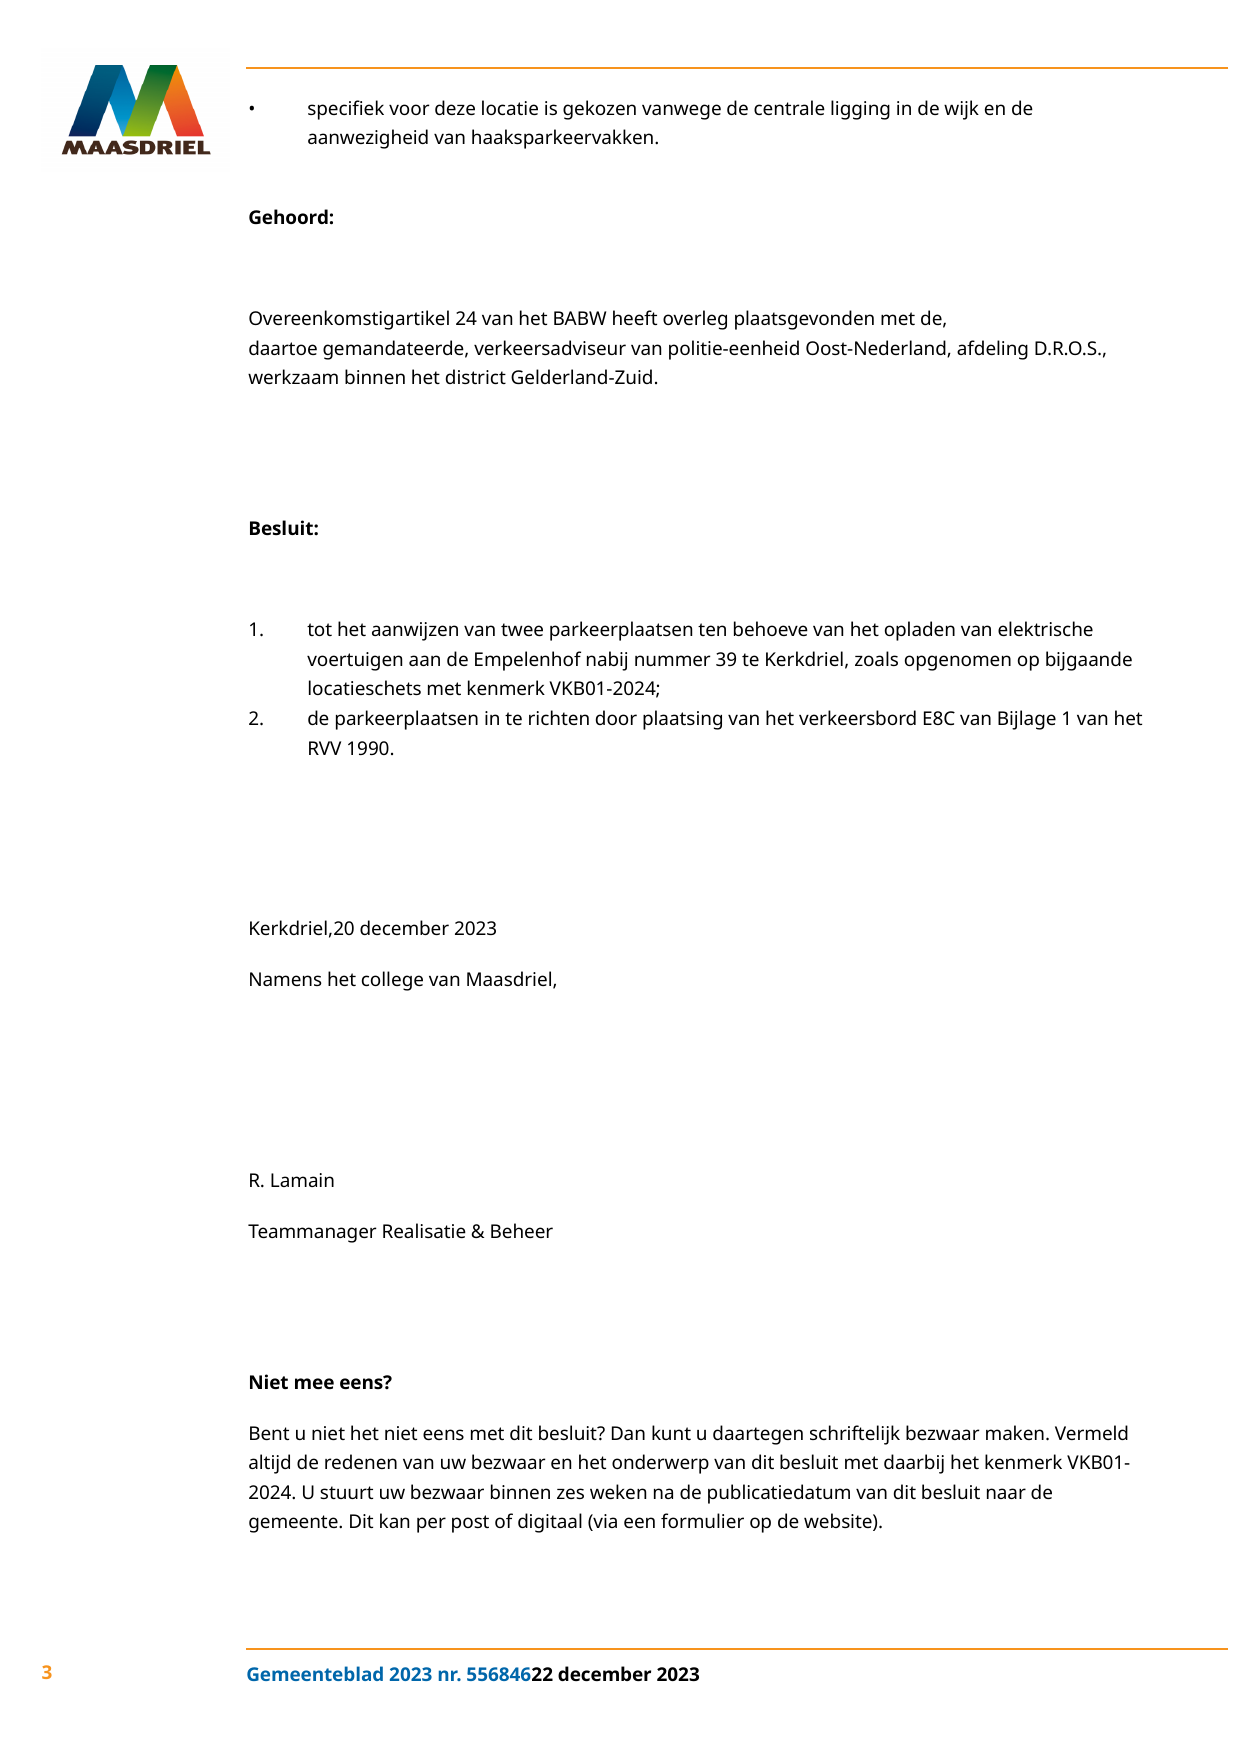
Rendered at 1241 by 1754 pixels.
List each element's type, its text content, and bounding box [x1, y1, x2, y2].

text Namens het college van Maasdriel, [248, 966, 1152, 992]
text Teammanager Realisatie & Beheer [248, 1218, 1152, 1244]
list tot het aanwijzen van twee parkeerplaatsen ten behoeve van het opladen van elektrische voertuigen aan de Empelenhof nabij nummer 39 te Kerkdriel, zoals opgenomen op bijgaande locatieschets met kenmerk VKB01-2024; [248, 616, 1152, 701]
text Bent u niet het niet eens met dit besluit? Dan kunt u daartegen schriftelijk bezwaar maken. Vermeld altijd de redenen van uw bezwaar en het onderwerp van dit besluit met daarbij het kenmerk VKB01-2024. U stuurt uw bezwaar binnen zes weken na de publicatiedatum van dit besluit naar de gemeente. Dit kan per post of digitaal (via een formulier op de website). [248, 1420, 1152, 1534]
list de parkeerplaatsen in te richten door plaatsing van het verkeersbord E8C van Bijlage 1 van het RVV 1990. [248, 705, 1152, 761]
text Kerkdriel,20 december 2023 [248, 916, 1152, 941]
list specifiek voor deze locatie is gekozen vanwege de centrale ligging in de wijk en de aanwezigheid van haaksparkeervakken. [248, 95, 1152, 150]
picture [41, 47, 231, 172]
text Overeenkomstigartikel 24 van het BABW heeft overleg plaatsgevonden met de, daartoe gemandateerde, verkeersadviseur van politie-eenheid Oost-Nederland, afdeling D.R.O.S., werkzaam binnen het district Gelderland-Zuid. [248, 305, 1152, 390]
text Gehoord: [248, 204, 1152, 230]
text Niet mee eens? [248, 1369, 1152, 1395]
text R. Lamain [248, 1168, 1152, 1193]
text Besluit: [248, 516, 1152, 541]
